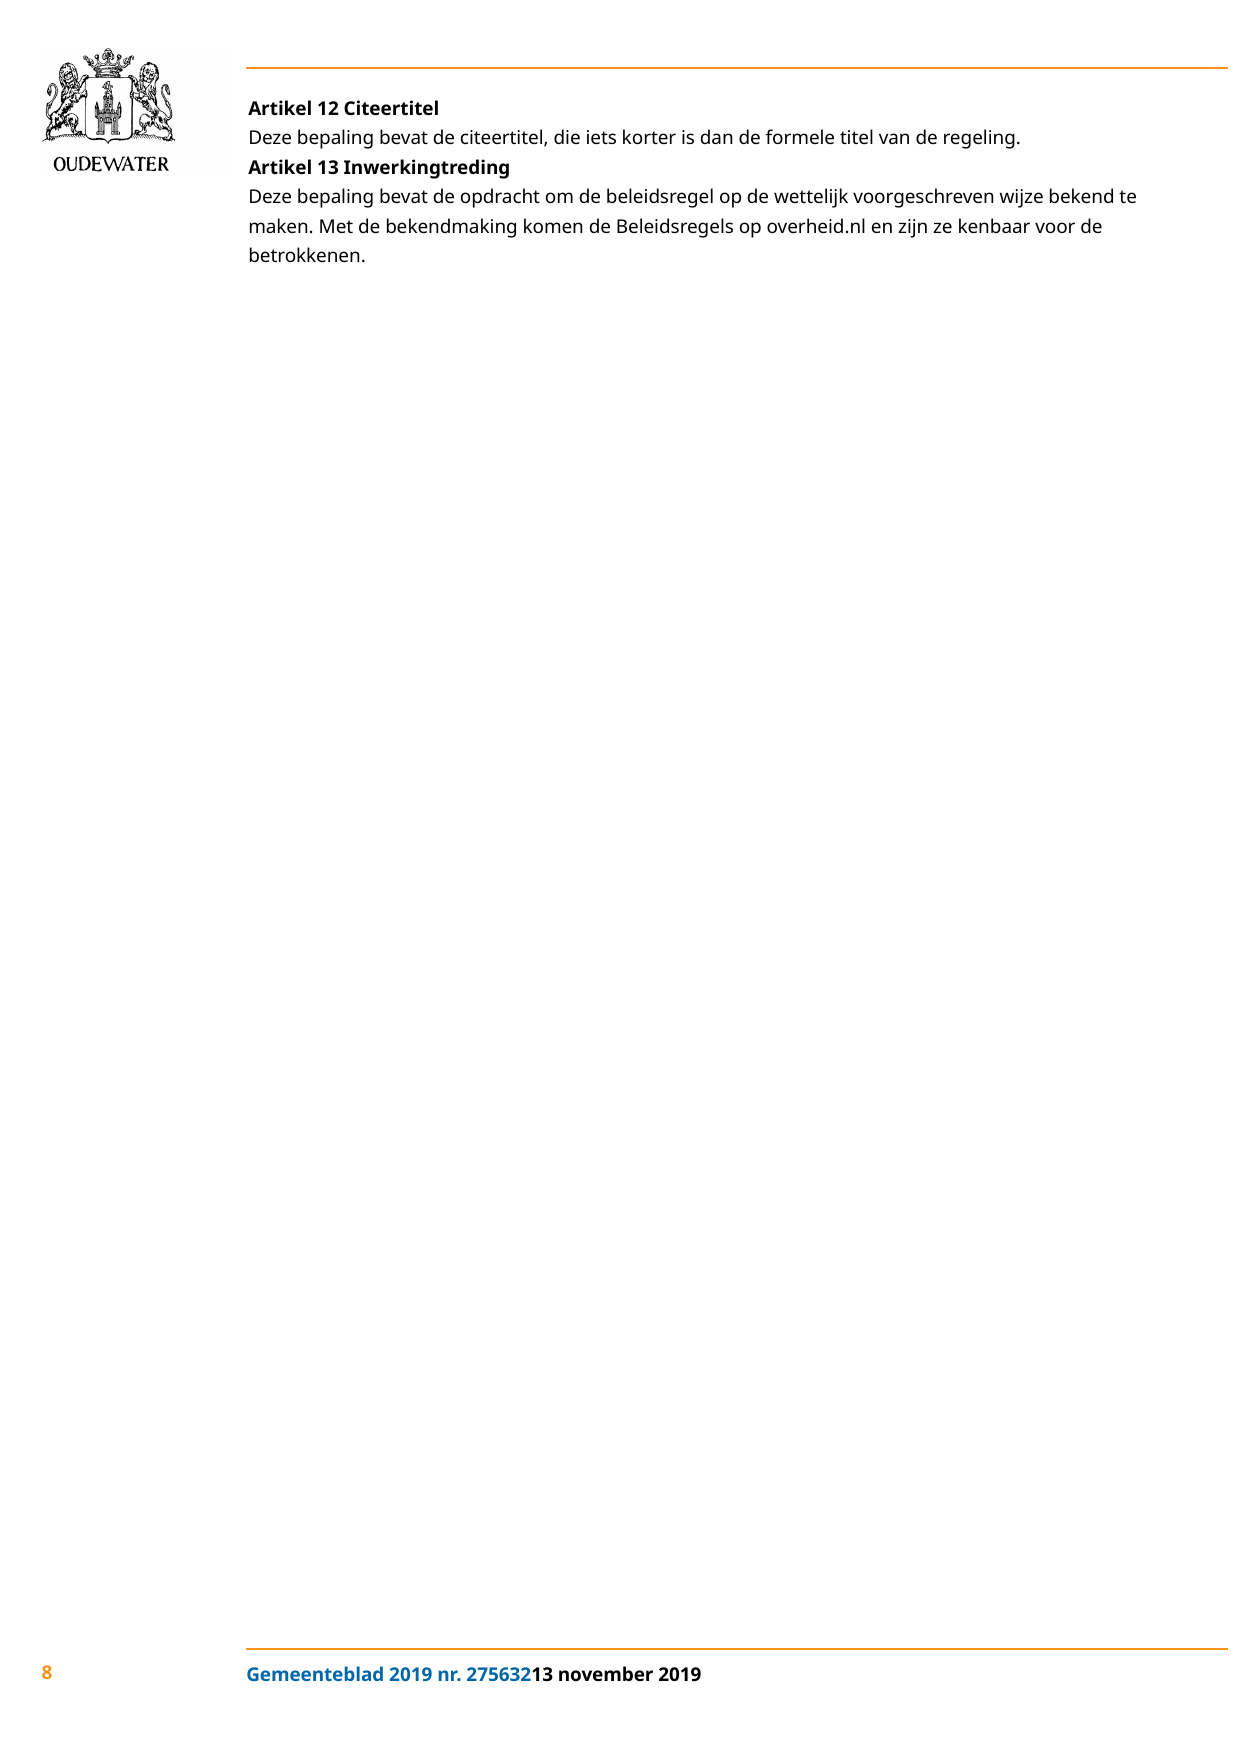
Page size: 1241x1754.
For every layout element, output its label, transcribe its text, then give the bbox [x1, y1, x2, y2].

text Deze bepaling bevat de citeertitel, die iets korter is dan de formele titel van de regeling. [248, 124, 1152, 150]
text Artikel 13 Inwerkingtreding [248, 154, 1152, 180]
text Artikel 12 Citeertitel [248, 95, 1152, 121]
picture [41, 47, 231, 172]
text Deze bepaling bevat de opdracht om de beleidsregel op de wettelijk voorgeschreven wijze bekend te maken. Met de bekendmaking komen de Beleidsregels op overheid.nl en zijn ze kenbaar voor de betrokkenen. [248, 183, 1152, 268]
